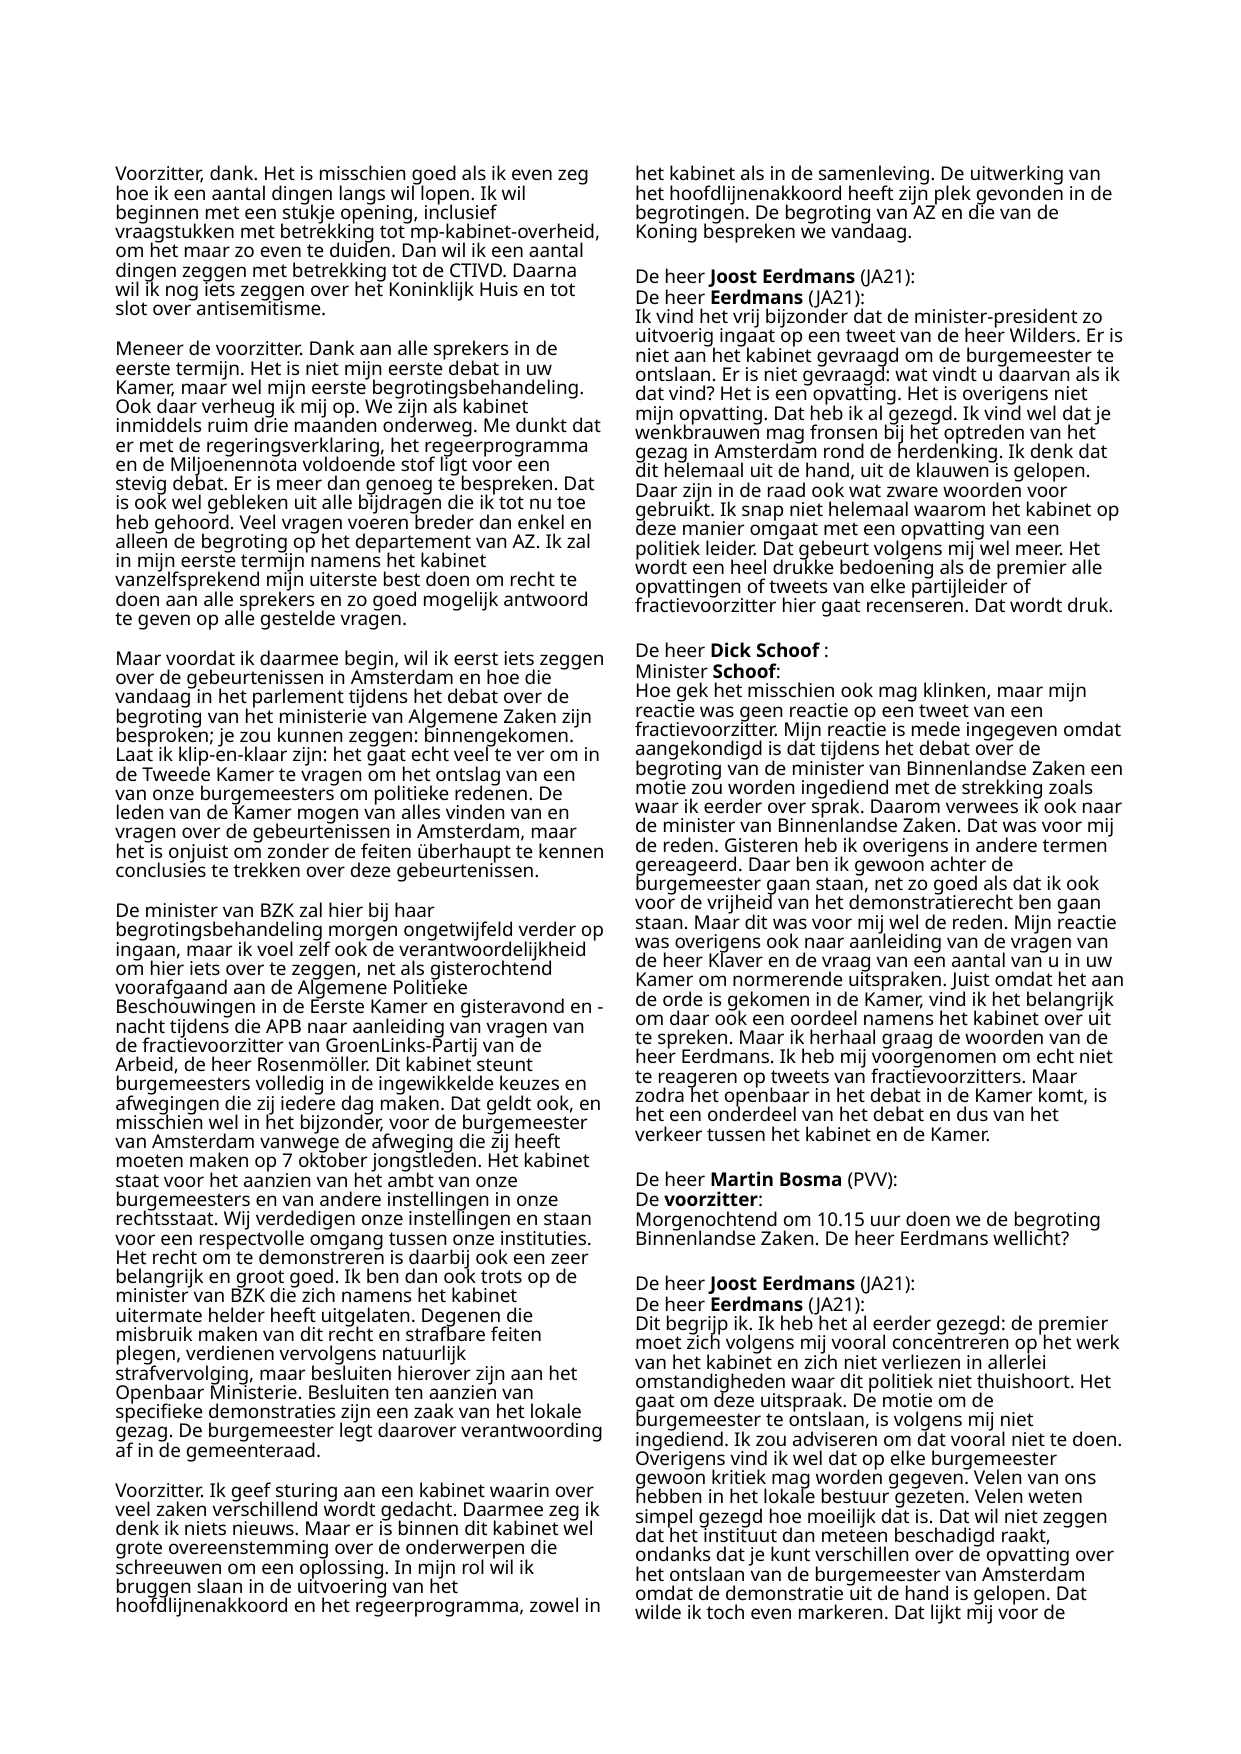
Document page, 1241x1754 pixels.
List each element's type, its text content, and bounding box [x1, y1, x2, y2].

text Maar voordat ik daarmee begin, wil ik eerst iets zeggen over de gebeurtenissen in Amsterdam en hoe die vandaag in het parlement tijdens het debat over de begroting van het ministerie van Algemene Zaken zijn besproken; je zou kunnen zeggen: binnengekomen. Laat ik klip-en-klaar zijn: het gaat echt veel te ver om in de Tweede Kamer te vragen om het ontslag van een van onze burgemeesters om politieke redenen. De leden van de Kamer mogen van alles vinden van en vragen over de gebeurtenissen in Amsterdam, maar het is onjuist om zonder de feiten überhaupt te kennen conclusies te trekken over deze gebeurtenissen. [115, 650, 605, 881]
text Voorzitter, dank. Het is misschien goed als ik even zeg hoe ik een aantal dingen langs wil lopen. Ik wil beginnen met een stukje opening, inclusief vraagstukken met betrekking tot mp-kabinet-overheid, om het maar zo even te duiden. Dan wil ik een aantal dingen zeggen met betrekking tot de CTIVD. Daarna wil ik nog iets zeggen over het Koninklijk Huis en tot slot over antisemitisme. [115, 165, 605, 319]
text De heer Martin Bosma (PVV): [635, 1166, 1125, 1191]
text Ik vind het vrij bijzonder dat de minister-president zo uitvoerig ingaat op een tweet van de heer Wilders. Er is niet aan het kabinet gevraagd om de burgemeester te ontslaan. Er is niet gevraagd: wat vindt u daarvan als ik dat vind? Het is een opvatting. Het is overigens niet mijn opvatting. Dat heb ik al gezegd. Ik vind wel dat je wenkbrauwen mag fronsen bij het optreden van het gezag in Amsterdam rond de herdenking. Ik denk dat dit helemaal uit de hand, uit de klauwen is gelopen. Daar zijn in de raad ook wat zware woorden voor gebruikt. Ik snap niet helemaal waarom het kabinet op deze manier omgaat met een opvatting van een politiek leider. Dat gebeurt volgens mij wel meer. Het wordt een heel drukke bedoening als de premier alle opvattingen of tweets van elke partijleider of fractievoorzitter hier gaat recenseren. Dat wordt druk. [635, 308, 1125, 617]
text Minister Schoof: [635, 663, 1125, 682]
text Morgenochtend om 10.15 uur doen we de begroting Binnenlandse Zaken. De heer Eerdmans wellicht? [635, 1211, 1125, 1249]
text De minister van BZK zal hier bij haar begrotingsbehandeling morgen ongetwijfeld verder op ingaan, maar ik voel zelf ook de verantwoordelijkheid om hier iets over te zeggen, net als gisterochtend voorafgaand aan de Algemene Politieke Beschouwingen in de Eerste Kamer en gisteravond en -nacht tijdens die APB naar aanleiding van vragen van de fractievoorzitter van GroenLinks-Partij van de Arbeid, de heer Rosenmöller. Dit kabinet steunt burgemeesters volledig in de ingewikkelde keuzes en afwegingen die zij iedere dag maken. Dat geldt ook, en misschien wel in het bijzonder, voor de burgemeester van Amsterdam vanwege de afweging die zij heeft moeten maken op 7 oktober jongstleden. Het kabinet staat voor het aanzien van het ambt van onze burgemeesters en van andere instellingen in onze rechtsstaat. Wij verdedigen onze instellingen en staan voor een respectvolle omgang tussen onze instituties. Het recht om te demonstreren is daarbij ook een zeer belangrijk en groot goed. Ik ben dan ook trots op de minister van BZK die zich namens het kabinet uitermate helder heeft uitgelaten. Degenen die misbruik maken van dit recht en strafbare feiten plegen, verdienen vervolgens natuurlijk strafvervolging, maar besluiten hierover zijn aan het Openbaar Ministerie. Besluiten ten aanzien van specifieke demonstraties zijn een zaak van het lokale gezag. De burgemeester legt daarover verantwoording af in de gemeenteraad. [115, 902, 605, 1461]
text Hoe gek het misschien ook mag klinken, maar mijn reactie was geen reactie op een tweet van een fractievoorzitter. Mijn reactie is mede ingegeven omdat aangekondigd is dat tijdens het debat over de begroting van de minister van Binnenlandse Zaken een motie zou worden ingediend met de strekking zoals waar ik eerder over sprak. Daarom verwees ik ook naar de minister van Binnenlandse Zaken. Dat was voor mij de reden. Gisteren heb ik overigens in andere termen gereageerd. Daar ben ik gewoon achter de burgemeester gaan staan, net zo goed als dat ik ook voor de vrijheid van het demonstratierecht ben gaan staan. Maar dit was voor mij wel de reden. Mijn reactie was overigens ook naar aanleiding van de vragen van de heer Klaver en de vraag van een aantal van u in uw Kamer om normerende uitspraken. Juist omdat het aan de orde is gekomen in de Kamer, vind ik het belangrijk om daar ook een oordeel namens het kabinet over uit te spreken. Maar ik herhaal graag de woorden van de heer Eerdmans. Ik heb mij voorgenomen om echt niet te reageren op tweets van fractievoorzitters. Maar zodra het openbaar in het debat in de Kamer komt, is het een onderdeel van het debat en dus van het verkeer tussen het kabinet en de Kamer. [635, 682, 1125, 1145]
text De heer Joost Eerdmans (JA21): [635, 263, 1125, 289]
text De heer Eerdmans (JA21): [635, 289, 1125, 308]
text Dit begrijp ik. Ik heb het al eerder gezegd: de premier moet zich volgens mij vooral concentreren op het werk van het kabinet en zich niet verliezen in allerlei omstandigheden waar dit politiek niet thuishoort. Het gaat om deze uitspraak. De motie om de burgemeester te ontslaan, is volgens mij niet ingediend. Ik zou adviseren om dat vooral niet te doen. Overigens vind ik wel dat op elke burgemeester gewoon kritiek mag worden gegeven. Velen van ons hebben in het lokale bestuur gezeten. Velen weten simpel gezegd hoe moeilijk dat is. Dat wil niet zeggen dat het instituut dan meteen beschadigd raakt, ondanks dat je kunt verschillen over de opvatting over het ontslaan van de burgemeester van Amsterdam omdat de demonstratie uit de hand is gelopen. Dat wilde ik toch even markeren. Dat lijkt mij voor de [635, 1315, 1125, 1623]
text De voorzitter: [635, 1191, 1125, 1211]
text Meneer de voorzitter. Dank aan alle sprekers in de eerste termijn. Het is niet mijn eerste debat in uw Kamer, maar wel mijn eerste begrotingsbehandeling. Ook daar verheug ik mij op. We zijn als kabinet inmiddels ruim drie maanden onderweg. Me dunkt dat er met de regeringsverklaring, het regeerprogramma en de Miljoenennota voldoende stof ligt voor een stevig debat. Er is meer dan genoeg te bespreken. Dat is ook wel gebleken uit alle bijdragen die ik tot nu toe heb gehoord. Veel vragen voeren breder dan enkel en alleen de begroting op het departement van AZ. Ik zal in mijn eerste termijn namens het kabinet vanzelfsprekend mijn uiterste best doen om recht te doen aan alle sprekers en zo goed mogelijk antwoord te geven op alle gestelde vragen. [115, 340, 605, 629]
text De heer Joost Eerdmans (JA21): [635, 1270, 1125, 1296]
text het kabinet als in de samenleving. De uitwerking van het hoofdlijnenakkoord heeft zijn plek gevonden in de begrotingen. De begroting van AZ en die van de Koning bespreken we vandaag. [635, 165, 1125, 242]
text Voorzitter. Ik geef sturing aan een kabinet waarin over veel zaken verschillend wordt gedacht. Daarmee zeg ik denk ik niets nieuws. Maar er is binnen dit kabinet wel grote overeenstemming over de onderwerpen die schreeuwen om een oplossing. In mijn rol wil ik bruggen slaan in de uitvoering van het hoofdlijnenakkoord en het regeerprogramma, zowel in [115, 1482, 605, 1616]
text De heer Dick Schoof : [635, 637, 1125, 663]
text De heer Eerdmans (JA21): [635, 1296, 1125, 1315]
